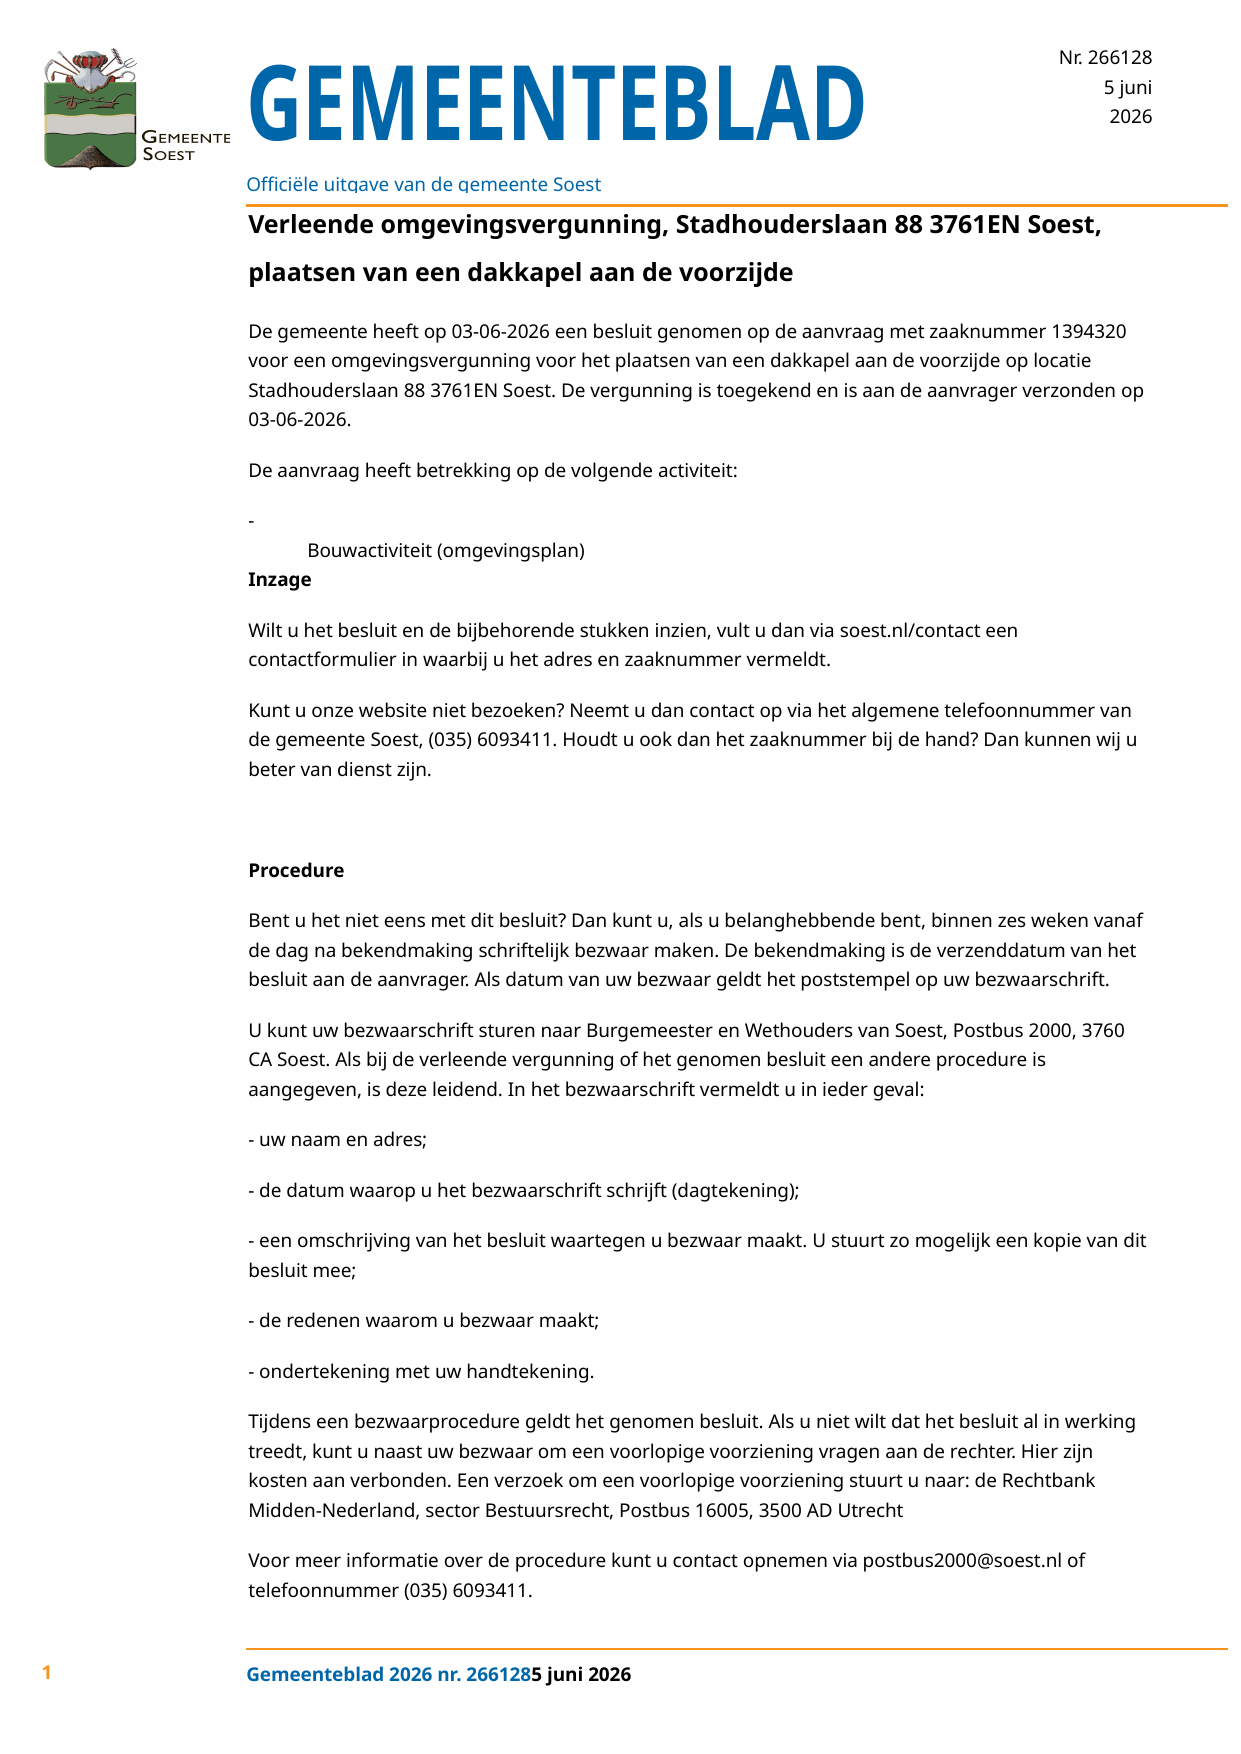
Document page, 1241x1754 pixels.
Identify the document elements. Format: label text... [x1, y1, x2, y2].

text Tijdens een bezwaarprocedure geldt het genomen besluit. Als u niet wilt dat het besluit al in werking treedt, kunt u naast uw bezwaar om een voorlopige voorziening vragen aan de rechter. Hier zijn kosten aan verbonden. Een verzoek om een voorlopige voorziening stuurt u naar: de Rechtbank Midden-Nederland, sector Bestuursrecht, Postbus 16005, 3500 AD Utrecht [248, 1408, 1152, 1523]
text U kunt uw bezwaarschrift sturen naar Burgemeester en Wethouders van Soest, Postbus 2000, 3760 CA Soest. Als bij de verleende vergunning of het genomen besluit een andere procedure is aangegeven, is deze leidend. In het bezwaarschrift vermeldt u in ieder geval: [248, 1017, 1152, 1102]
text Kunt u onze website niet bezoeken? Neemt u dan contact op via het algemene telefoonnummer van de gemeente Soest, (035) 6093411. Houdt u ook dan het zaaknummer bij de hand? Dan kunnen wij u beter van dienst zijn. [248, 697, 1152, 782]
list Bouwactiviteit (omgevingsplan) [248, 537, 1152, 563]
text - uw naam en adres; [248, 1127, 1152, 1152]
text - de datum waarop u het bezwaarschrift schrijft (dagtekening); [248, 1177, 1152, 1203]
text - de redenen waarom u bezwaar maakt; [248, 1307, 1152, 1333]
text - een omschrijving van het besluit waartegen u bezwaar maakt. U stuurt zo mogelijk een kopie van dit besluit mee; [248, 1227, 1152, 1283]
picture [41, 47, 231, 172]
text Procedure [248, 857, 1152, 883]
text - ondertekening met uw handtekening. [248, 1358, 1152, 1384]
text Voor meer informatie over de procedure kunt u contact opnemen via postbus2000@soest.nl of telefoonnummer (035) 6093411. [248, 1547, 1152, 1603]
text De gemeente heeft op 03-06-2026 een besluit genomen op de aanvraag met zaaknummer 1394320 voor een omgevingsvergunning voor het plaatsen van een dakkapel aan de voorzijde op locatie Stadhouderslaan 88 3761EN Soest. De vergunning is toegekend en is aan de aanvrager verzonden op 03-06-2026. [248, 318, 1152, 432]
text Wilt u het besluit en de bijbehorende stukken inzien, vult u dan via soest.nl/contact een contactformulier in waarbij u het adres en zaaknummer vermeldt. [248, 617, 1152, 672]
text Verleende omgevingsvergunning, Stadhouderslaan 88 3761EN Soest, plaatsen van een dakkapel aan de voorzijde [248, 207, 1152, 288]
text Inzage [248, 567, 1152, 592]
text Bent u het niet eens met dit besluit? Dan kunt u, als u belanghebbende bent, binnen zes weken vanaf de dag na bekendmaking schriftelijk bezwaar maken. De bekendmaking is de verzenddatum van het besluit aan de aanvrager. Als datum van uw bezwaar geldt het poststempel op uw bezwaarschrift. [248, 907, 1152, 992]
text De aanvraag heeft betrekking op de volgende activiteit: [248, 457, 1152, 483]
